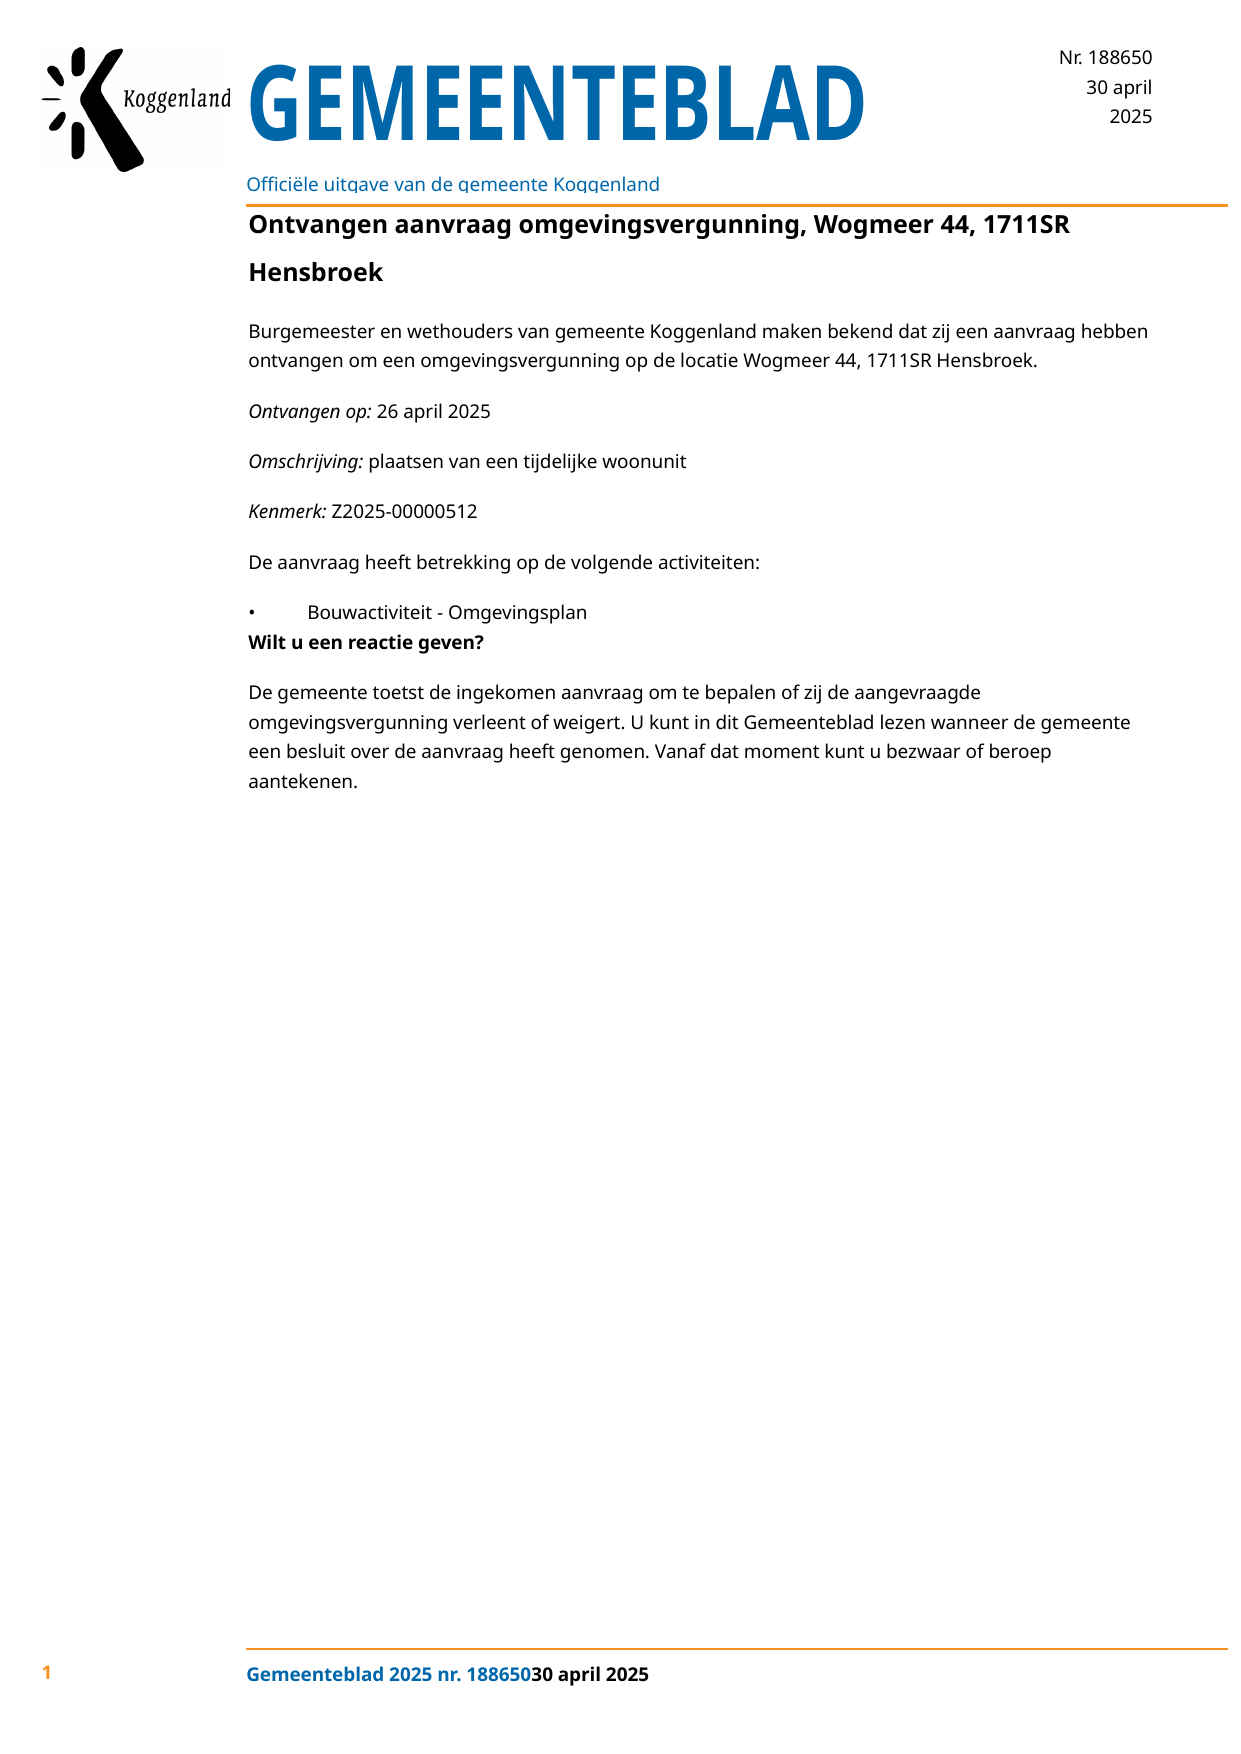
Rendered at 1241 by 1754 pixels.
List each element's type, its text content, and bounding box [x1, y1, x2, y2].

text De aanvraag heeft betrekking op de volgende activiteiten: [248, 549, 1152, 575]
text Kenmerk: Z2025-00000512 [248, 499, 1152, 524]
text Omschrijving: plaatsen van een tijdelijke woonunit [248, 448, 1152, 474]
list Bouwactiviteit - Omgevingsplan [248, 599, 1152, 625]
text Burgemeester en wethouders van gemeente Koggenland maken bekend dat zij een aanvraag hebben ontvangen om een omgevingsvergunning op de locatie Wogmeer 44, 1711SR Hensbroek. [248, 318, 1152, 373]
text De gemeente toetst de ingekomen aanvraag om te bepalen of zij de aangevraagde omgevingsvergunning verleent of weigert. U kunt in dit Gemeenteblad lezen wanneer de gemeente een besluit over de aanvraag heeft genomen. Vanaf dat moment kunt u bezwaar of beroep aantekenen. [248, 679, 1152, 794]
text Wilt u een reactie geven? [248, 629, 1152, 655]
text Ontvangen aanvraag omgevingsvergunning, Wogmeer 44, 1711SR Hensbroek [248, 207, 1152, 288]
picture [41, 47, 231, 172]
text Ontvangen op: 26 april 2025 [248, 398, 1152, 424]
